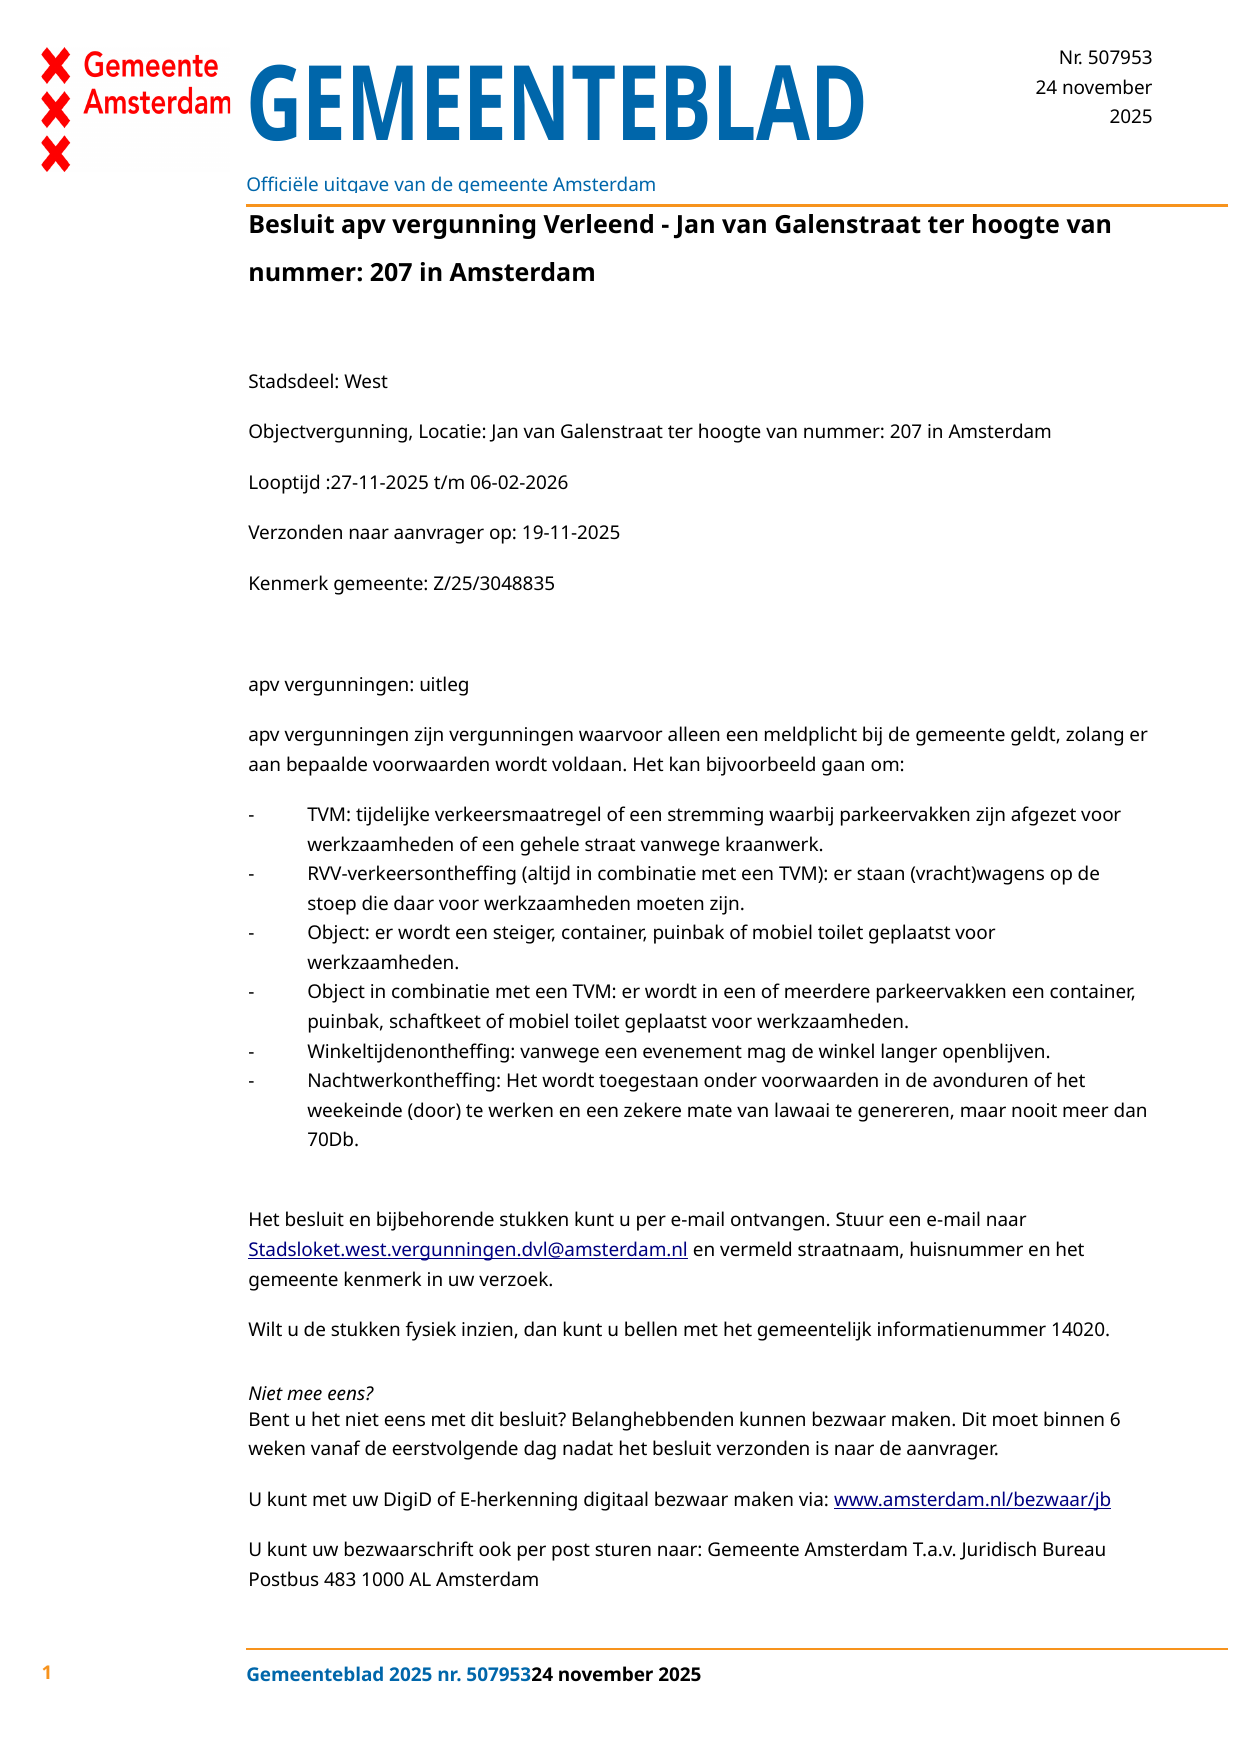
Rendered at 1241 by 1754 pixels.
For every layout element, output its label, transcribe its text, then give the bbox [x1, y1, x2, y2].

text U kunt met uw DigiD of E-herkenning digitaal bezwaar maken via: www.amsterdam.nl/bezwaar/jb [248, 1486, 1152, 1512]
text Niet mee eens? [248, 1380, 1152, 1406]
text Het besluit en bijbehorende stukken kunt u per e-mail ontvangen. Stuur een e-mail naar Stadsloket.west.vergunningen.dvl@amsterdam.nl en vermeld straatnaam, huisnummer en het gemeente kenmerk in uw verzoek. [248, 1207, 1152, 1292]
text Besluit apv vergunning Verleend - Jan van Galenstraat ter hoogte van nummer: 207 in Amsterdam [248, 207, 1152, 288]
text U kunt uw bezwaarschrift ook per post sturen naar: Gemeente Amsterdam T.a.v. Juridisch Bureau Postbus 483 1000 AL Amsterdam [248, 1536, 1152, 1592]
text apv vergunningen: uitleg [248, 671, 1152, 697]
list TVM: tijdelijke verkeersmaatregel of een stremming waarbij parkeervakken zijn afgezet voor werkzaamheden of een gehele straat vanwege kraanwerk. [248, 801, 1152, 857]
text Objectvergunning, Locatie: Jan van Galenstraat ter hoogte van nummer: 207 in Amsterdam [248, 419, 1152, 444]
text Kenmerk gemeente: Z/25/3048835 [248, 570, 1152, 596]
list Winkeltijdenontheffing: vanwege een evenement mag de winkel langer openblijven. [248, 1038, 1152, 1064]
text Wilt u de stukken fysiek inzien, dan kunt u bellen met het gemeentelijk informatienummer 14020. [248, 1316, 1152, 1342]
list Object: er wordt een steiger, container, puinbak of mobiel toilet geplaatst voor werkzaamheden. [248, 919, 1152, 975]
list Nachtwerkontheffing: Het wordt toegestaan onder voorwaarden in de avonduren of het weekeinde (door) te werken en een zekere mate van lawaai te genereren, maar nooit meer dan 70Db. [248, 1067, 1152, 1152]
text apv vergunningen zijn vergunningen waarvoor alleen een meldplicht bij de gemeente geldt, zolang er aan bepaalde voorwaarden wordt voldaan. Het kan bijvoorbeeld gaan om: [248, 721, 1152, 777]
text Looptijd :27-11-2025 t/m 06-02-2026 [248, 469, 1152, 495]
list RVV-verkeersontheffing (altijd in combinatie met een TVM): er staan (vracht)wagens op de stoep die daar voor werkzaamheden moeten zijn. [248, 860, 1152, 916]
list Object in combinatie met een TVM: er wordt in een of meerdere parkeervakken een container, puinbak, schaftkeet of mobiel toilet geplaatst voor werkzaamheden. [248, 979, 1152, 1034]
picture [41, 47, 231, 172]
text Bent u het niet eens met dit besluit? Belanghebbenden kunnen bezwaar maken. Dit moet binnen 6 weken vanaf de eerstvolgende dag nadat het besluit verzonden is naar de aanvrager. [248, 1406, 1152, 1461]
text Stadsdeel: West [248, 368, 1152, 394]
text Verzonden naar aanvrager op: 19-11-2025 [248, 519, 1152, 545]
